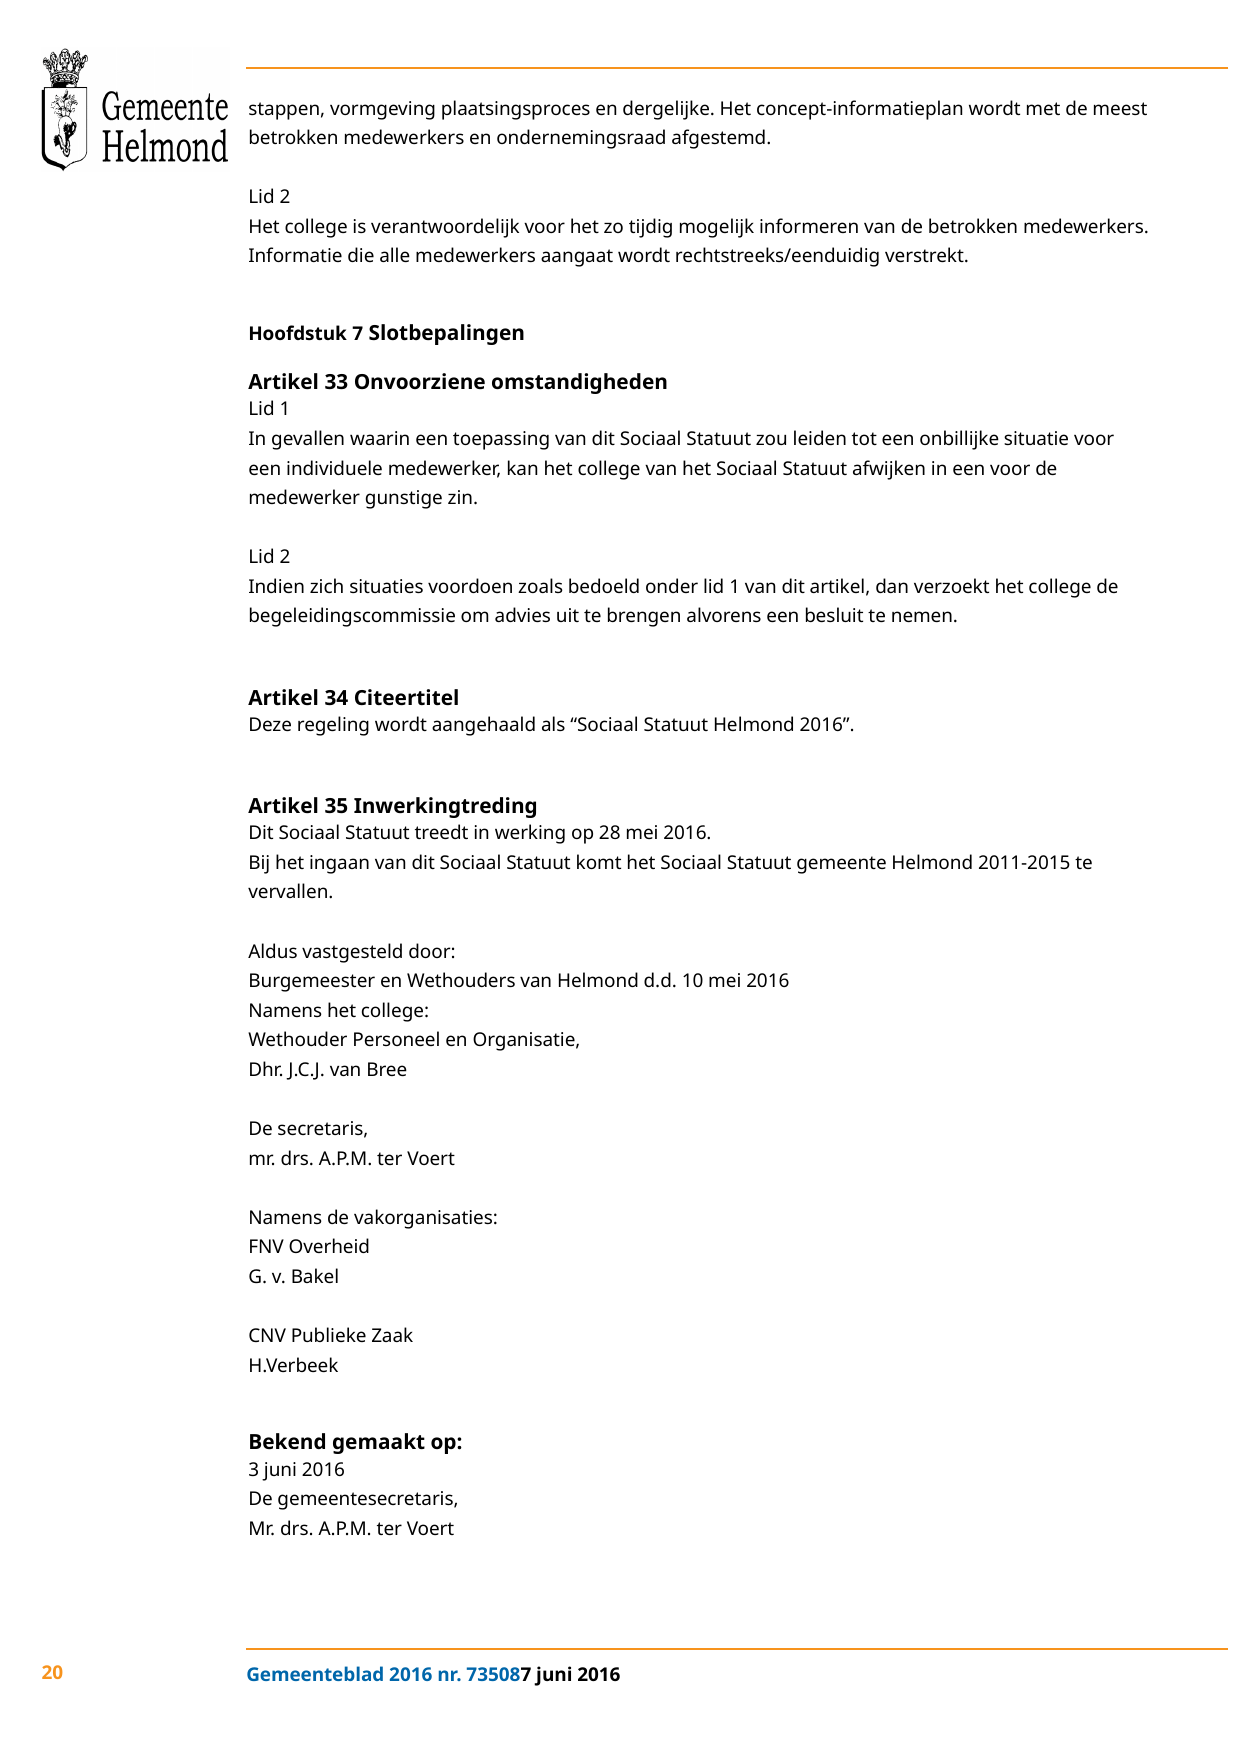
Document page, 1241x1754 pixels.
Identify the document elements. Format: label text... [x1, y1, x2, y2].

text Artikel 34 Citeertitel [248, 683, 1152, 711]
text Artikel 35 Inwerkingtreding [248, 791, 1152, 819]
text 3 juni 2016 [248, 1456, 1152, 1481]
text Dhr. J.C.J. van Bree [248, 1056, 1152, 1082]
text Lid 1 [248, 396, 1152, 421]
text Wethouder Personeel en Organisatie, [248, 1027, 1152, 1052]
text Dit Sociaal Statuut treedt in werking op 28 mei 2016. [248, 819, 1152, 845]
text stappen, vormgeving plaatsingsproces en dergelijke. Het concept-informatieplan wordt met de meest betrokken medewerkers en ondernemingsraad afgestemd. [248, 95, 1152, 150]
text De secretaris, [248, 1115, 1152, 1141]
text Bekend gemaakt op: [248, 1427, 1152, 1456]
text Aldus vastgesteld door: [248, 938, 1152, 964]
text In gevallen waarin een toepassing van dit Sociaal Statuut zou leiden tot een onbillijke situatie voor een individuele medewerker, kan het college van het Sociaal Statuut afwijken in een voor de medewerker gunstige zin. [248, 425, 1152, 510]
text Burgemeester en Wethouders van Helmond d.d. 10 mei 2016 [248, 967, 1152, 993]
text Artikel 33 Onvoorziene omstandigheden [248, 367, 1152, 396]
text Lid 2 [248, 543, 1152, 569]
text Het college is verantwoordelijk voor het zo tijdig mogelijk informeren van de betrokken medewerkers. Informatie die alle medewerkers aangaat wordt rechtstreeks/eenduidig verstrekt. [248, 213, 1152, 268]
text Namens het college: [248, 997, 1152, 1023]
picture [41, 47, 231, 172]
text G. v. Bakel [248, 1263, 1152, 1289]
text H.Verbeek [248, 1352, 1152, 1378]
text Deze regeling wordt aangehaald als “Sociaal Statuut Helmond 2016”. [248, 711, 1152, 737]
text Mr. drs. A.P.M. ter Voert [248, 1515, 1152, 1541]
text CNV Publieke Zaak [248, 1322, 1152, 1348]
text De gemeentesecretaris, [248, 1485, 1152, 1511]
text mr. drs. A.P.M. ter Voert [248, 1145, 1152, 1171]
text Hoofdstuk 7 Slotbepalingen [248, 318, 1152, 346]
text Bij het ingaan van dit Sociaal Statuut komt het Sociaal Statuut gemeente Helmond 2011-2015 te vervallen. [248, 849, 1152, 904]
text Namens de vakorganisaties: [248, 1204, 1152, 1230]
text FNV Overheid [248, 1234, 1152, 1259]
text Indien zich situaties voordoen zoals bedoeld onder lid 1 van dit artikel, dan verzoekt het college de begeleidingscommissie om advies uit te brengen alvorens een besluit te nemen. [248, 573, 1152, 628]
text Lid 2 [248, 183, 1152, 209]
